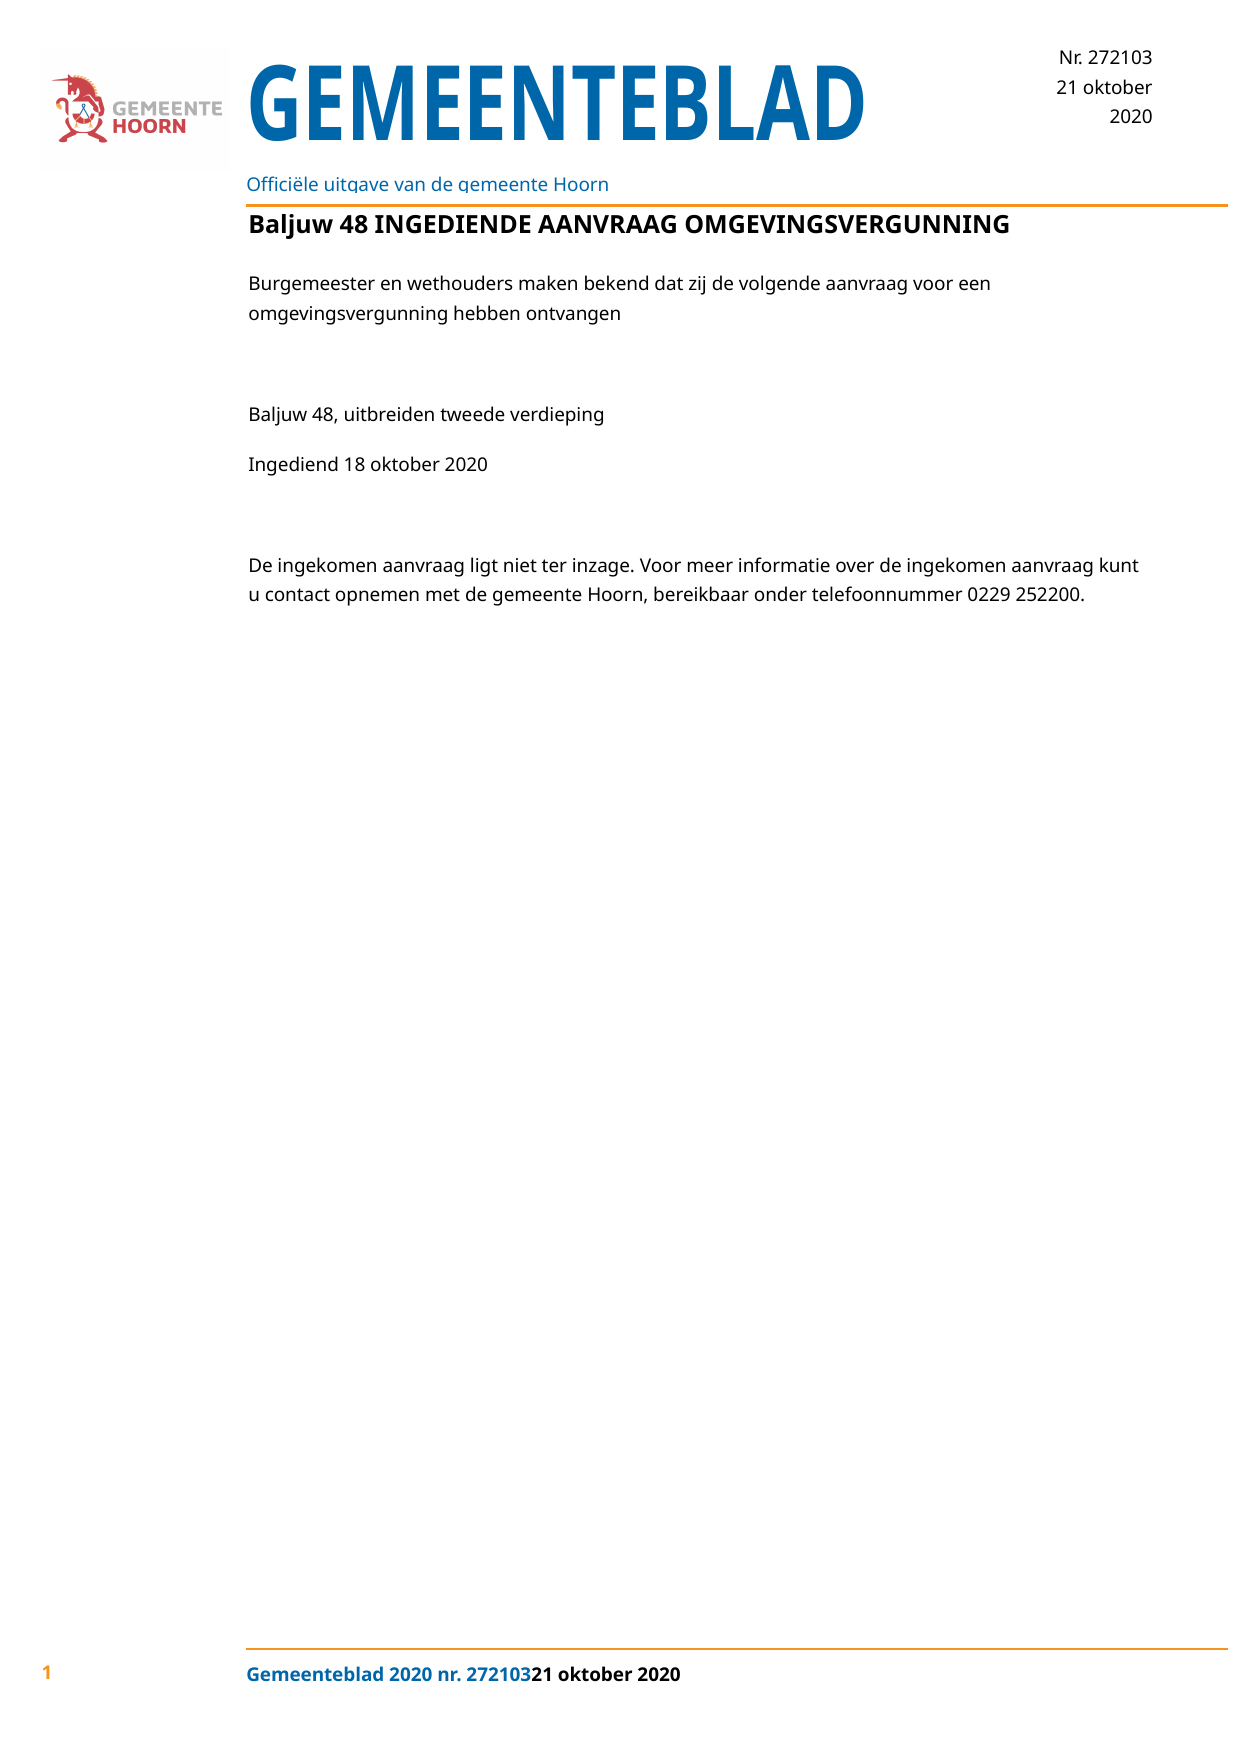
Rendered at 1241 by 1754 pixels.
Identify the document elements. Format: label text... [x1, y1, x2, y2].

text Ingediend 18 oktober 2020 [248, 451, 1152, 477]
text De ingekomen aanvraag ligt niet ter inzage. Voor meer informatie over de ingekomen aanvraag kunt u contact opnemen met de gemeente Hoorn, bereikbaar onder telefoonnummer 0229 252200. [248, 552, 1152, 607]
text Burgemeester en wethouders maken bekend dat zij de volgende aanvraag voor een omgevingsvergunning hebben ontvangen [248, 270, 1152, 326]
text Baljuw 48 INGEDIENDE AANVRAAG OMGEVINGSVERGUNNING [248, 207, 1152, 241]
picture [41, 47, 231, 172]
text Baljuw 48, uitbreiden tweede verdieping [248, 401, 1152, 426]
